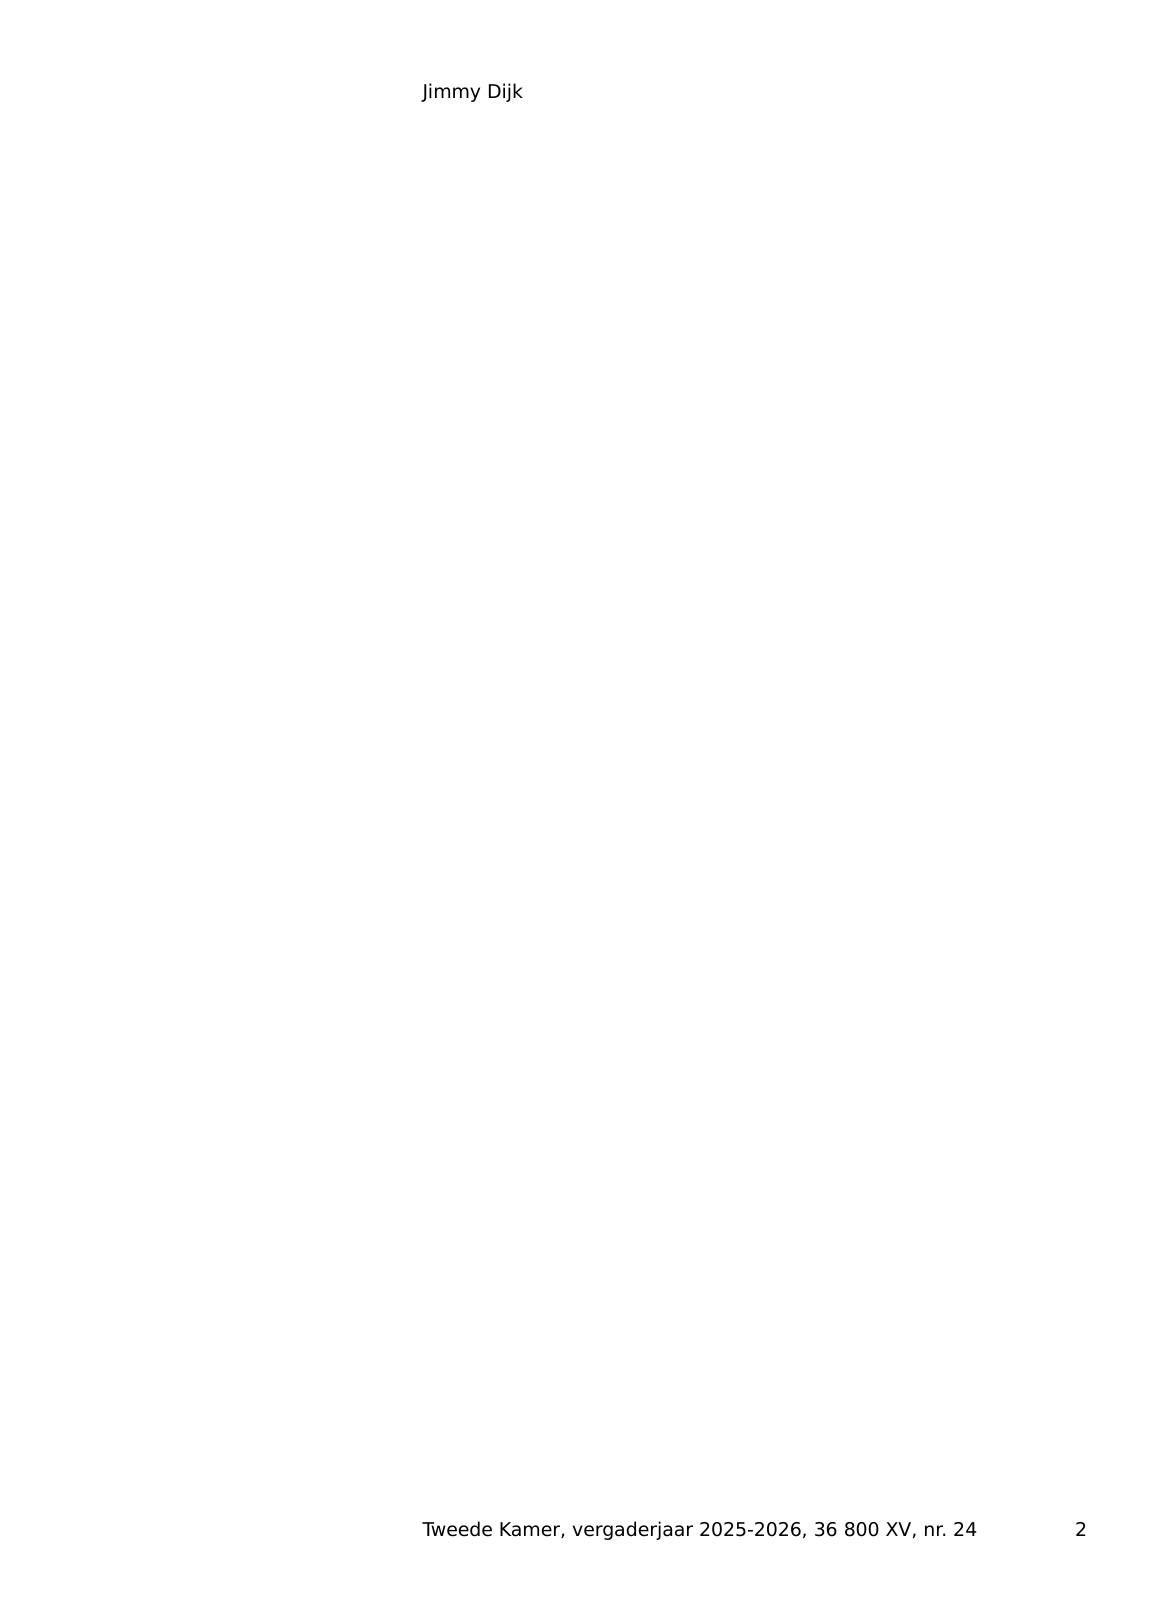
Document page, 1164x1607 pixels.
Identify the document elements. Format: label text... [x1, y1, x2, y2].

text Jimmy Dijk [422, 59, 1087, 103]
